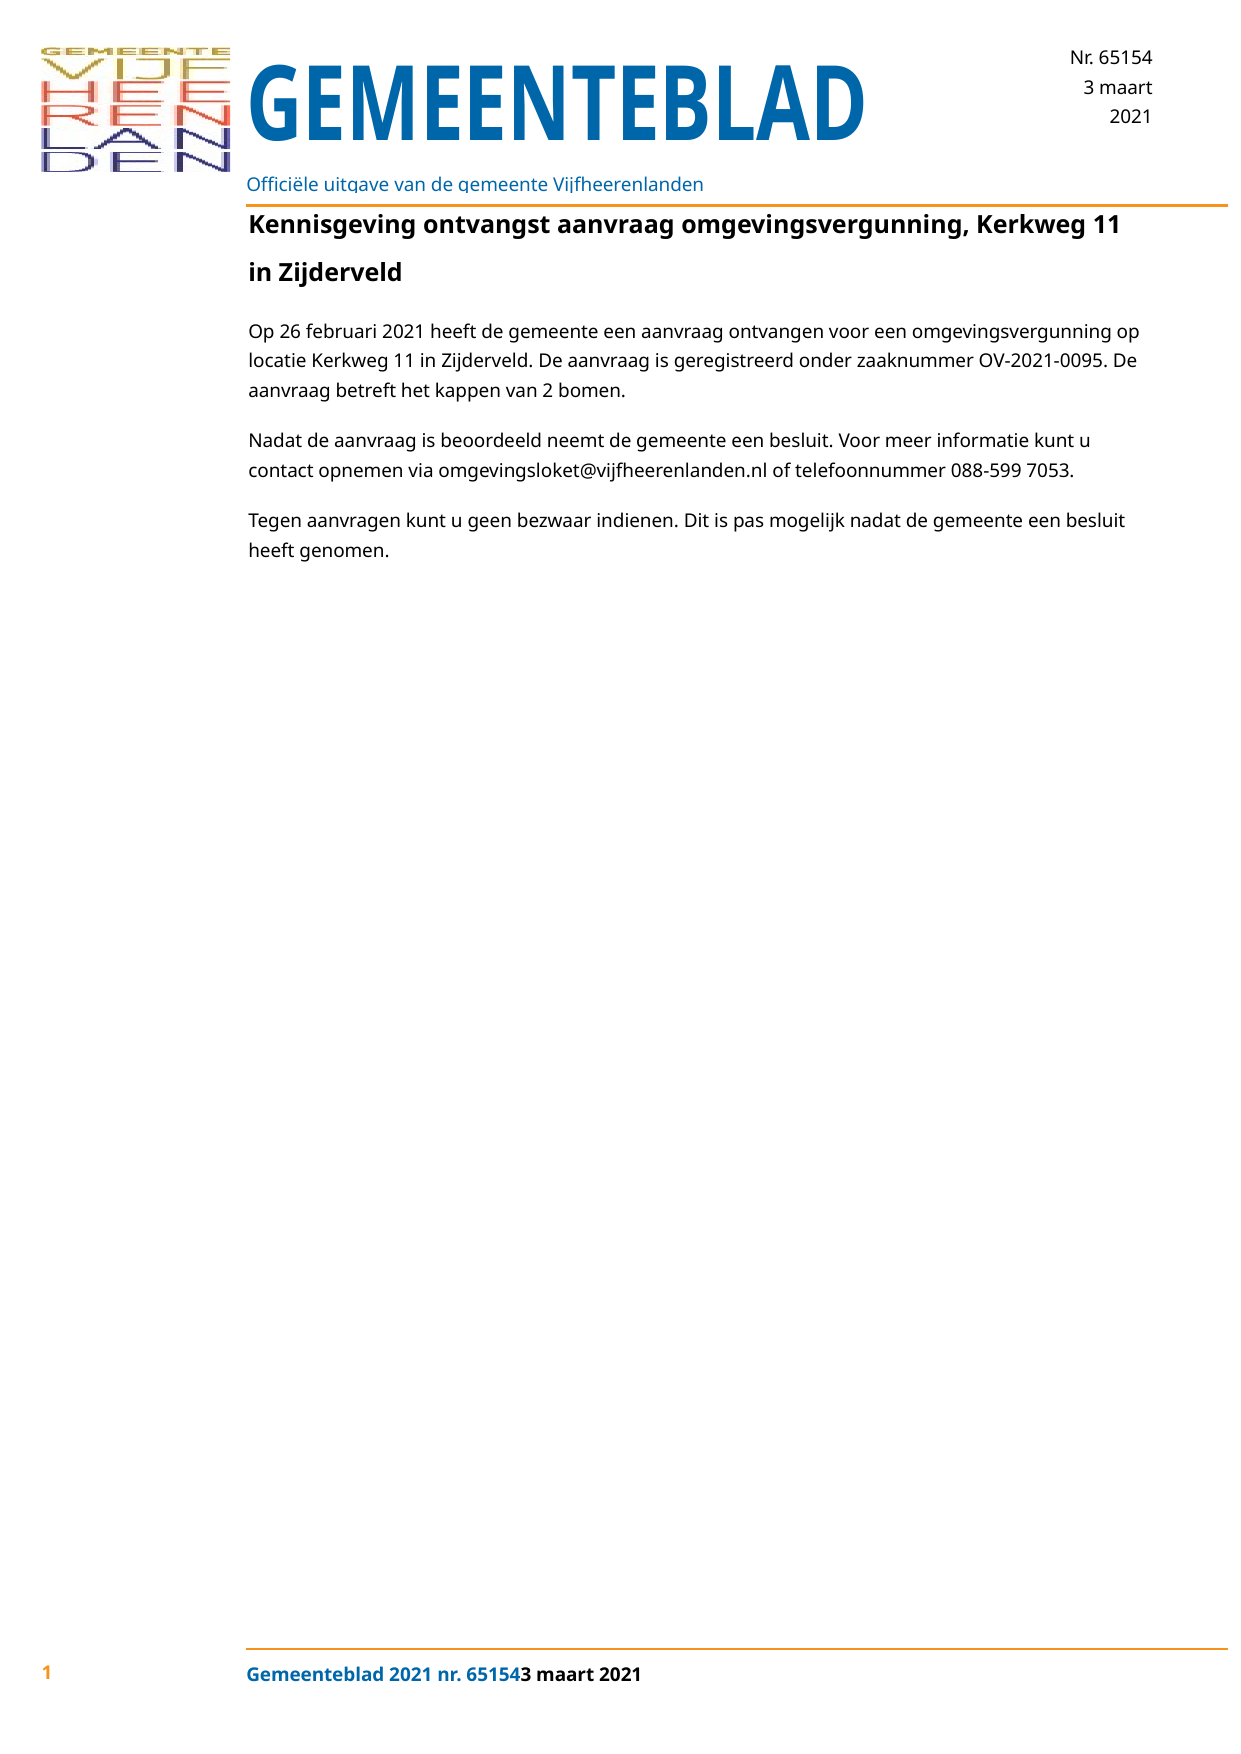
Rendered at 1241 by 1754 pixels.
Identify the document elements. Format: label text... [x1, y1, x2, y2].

text Nadat de aanvraag is beoordeeld neemt de gemeente een besluit. Voor meer informatie kunt u contact opnemen via omgevingsloket@vijfheerenlanden.nl of telefoonnummer 088-599 7053. [248, 427, 1152, 483]
text Op 26 februari 2021 heeft de gemeente een aanvraag ontvangen voor een omgevingsvergunning op locatie Kerkweg 11 in Zijderveld. De aanvraag is geregistreerd onder zaaknummer OV-2021-0095. De aanvraag betreft het kappen van 2 bomen. [248, 318, 1152, 403]
text Kennisgeving ontvangst aanvraag omgevingsvergunning, Kerkweg 11 in Zijderveld [248, 207, 1152, 288]
picture [41, 47, 231, 172]
text Tegen aanvragen kunt u geen bezwaar indienen. Dit is pas mogelijk nadat de gemeente een besluit heeft genomen. [248, 507, 1152, 563]
